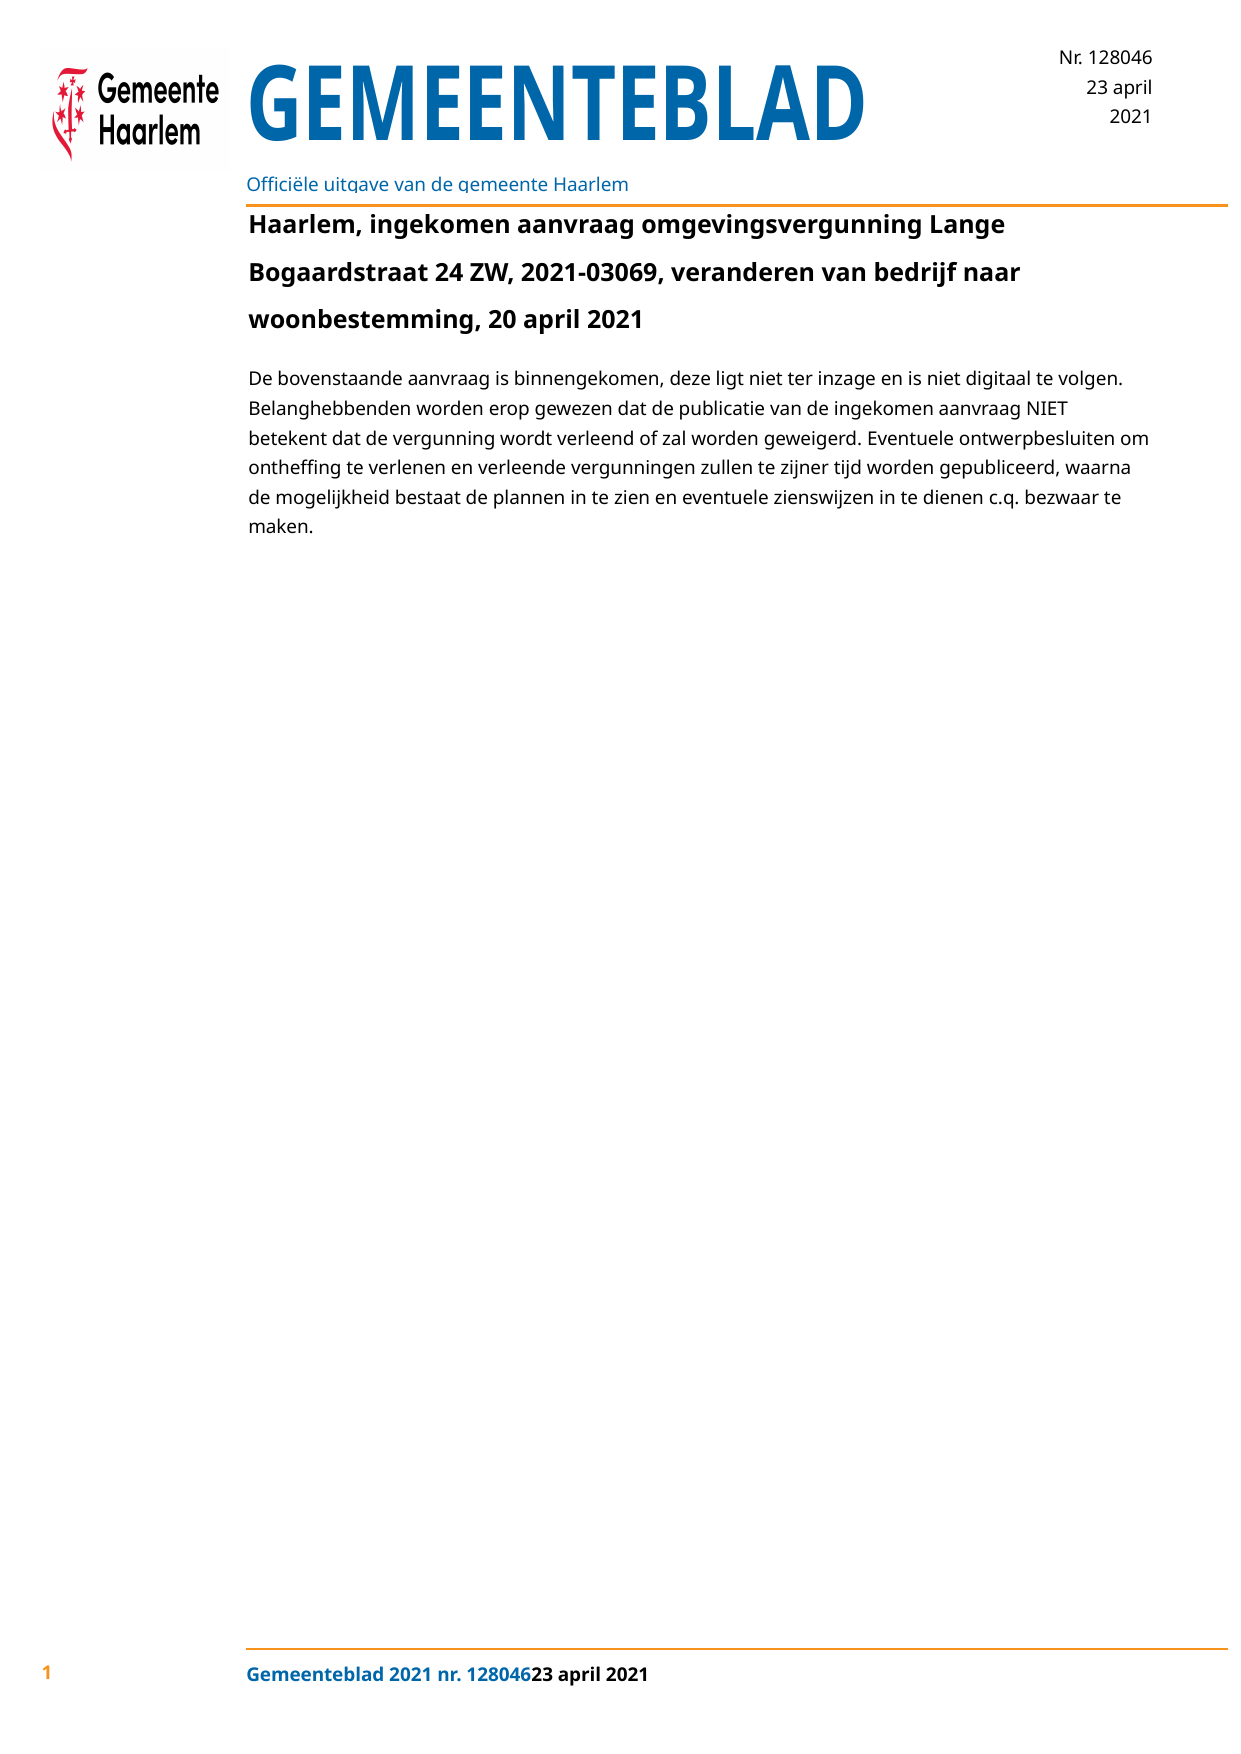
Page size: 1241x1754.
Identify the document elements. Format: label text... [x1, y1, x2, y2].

text Haarlem, ingekomen aanvraag omgevingsvergunning Lange Bogaardstraat 24 ZW, 2021-03069, veranderen van bedrijf naar woonbestemming, 20 april 2021 [248, 207, 1152, 336]
picture [41, 47, 231, 172]
text De bovenstaande aanvraag is binnengekomen, deze ligt niet ter inzage en is niet digitaal te volgen. Belanghebbenden worden erop gewezen dat de publicatie van de ingekomen aanvraag NIET betekent dat de vergunning wordt verleend of zal worden geweigerd. Eventuele ontwerpbesluiten om ontheffing te verlenen en verleende vergunningen zullen te zijner tijd worden gepubliceerd, waarna de mogelijkheid bestaat de plannen in te zien en eventuele zienswijzen in te dienen c.q. bezwaar te maken. [248, 366, 1152, 539]
